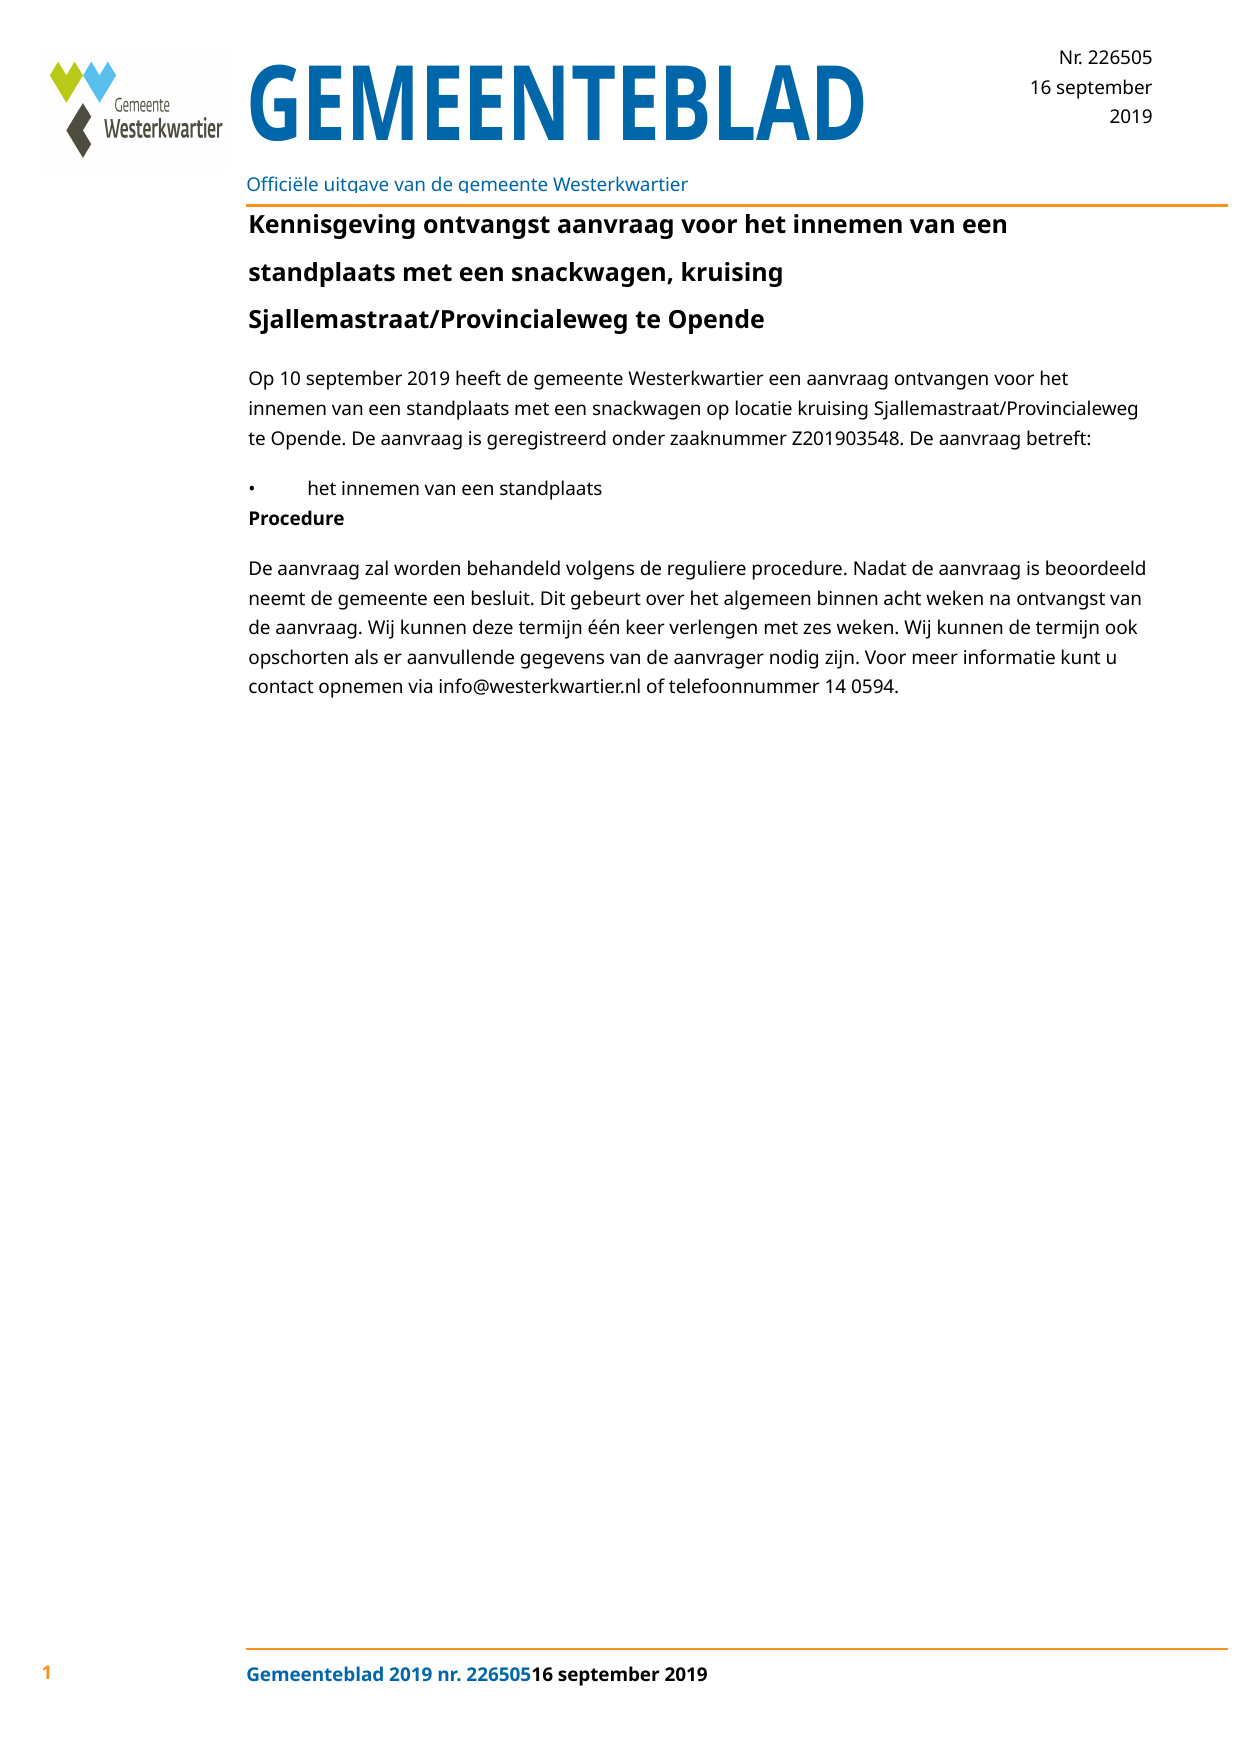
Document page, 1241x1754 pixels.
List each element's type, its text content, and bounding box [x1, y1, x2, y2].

text Procedure [248, 505, 1152, 530]
text Op 10 september 2019 heeft de gemeente Westerkwartier een aanvraag ontvangen voor het innemen van een standplaats met een snackwagen op locatie kruising Sjallemastraat/Provincialeweg te Opende. De aanvraag is geregistreerd onder zaaknummer Z201903548. De aanvraag betreft: [248, 366, 1152, 450]
list het innemen van een standplaats [248, 475, 1152, 501]
text Kennisgeving ontvangst aanvraag voor het innemen van een standplaats met een snackwagen, kruising Sjallemastraat/Provincialeweg te Opende [248, 207, 1152, 336]
picture [41, 47, 231, 172]
text De aanvraag zal worden behandeld volgens de reguliere procedure. Nadat de aanvraag is beoordeeld neemt de gemeente een besluit. Dit gebeurt over het algemeen binnen acht weken na ontvangst van de aanvraag. Wij kunnen deze termijn één keer verlengen met zes weken. Wij kunnen de termijn ook opschorten als er aanvullende gegevens van de aanvrager nodig zijn. Voor meer informatie kunt u contact opnemen via info@westerkwartier.nl of telefoonnummer 14 0594. [248, 555, 1152, 699]
